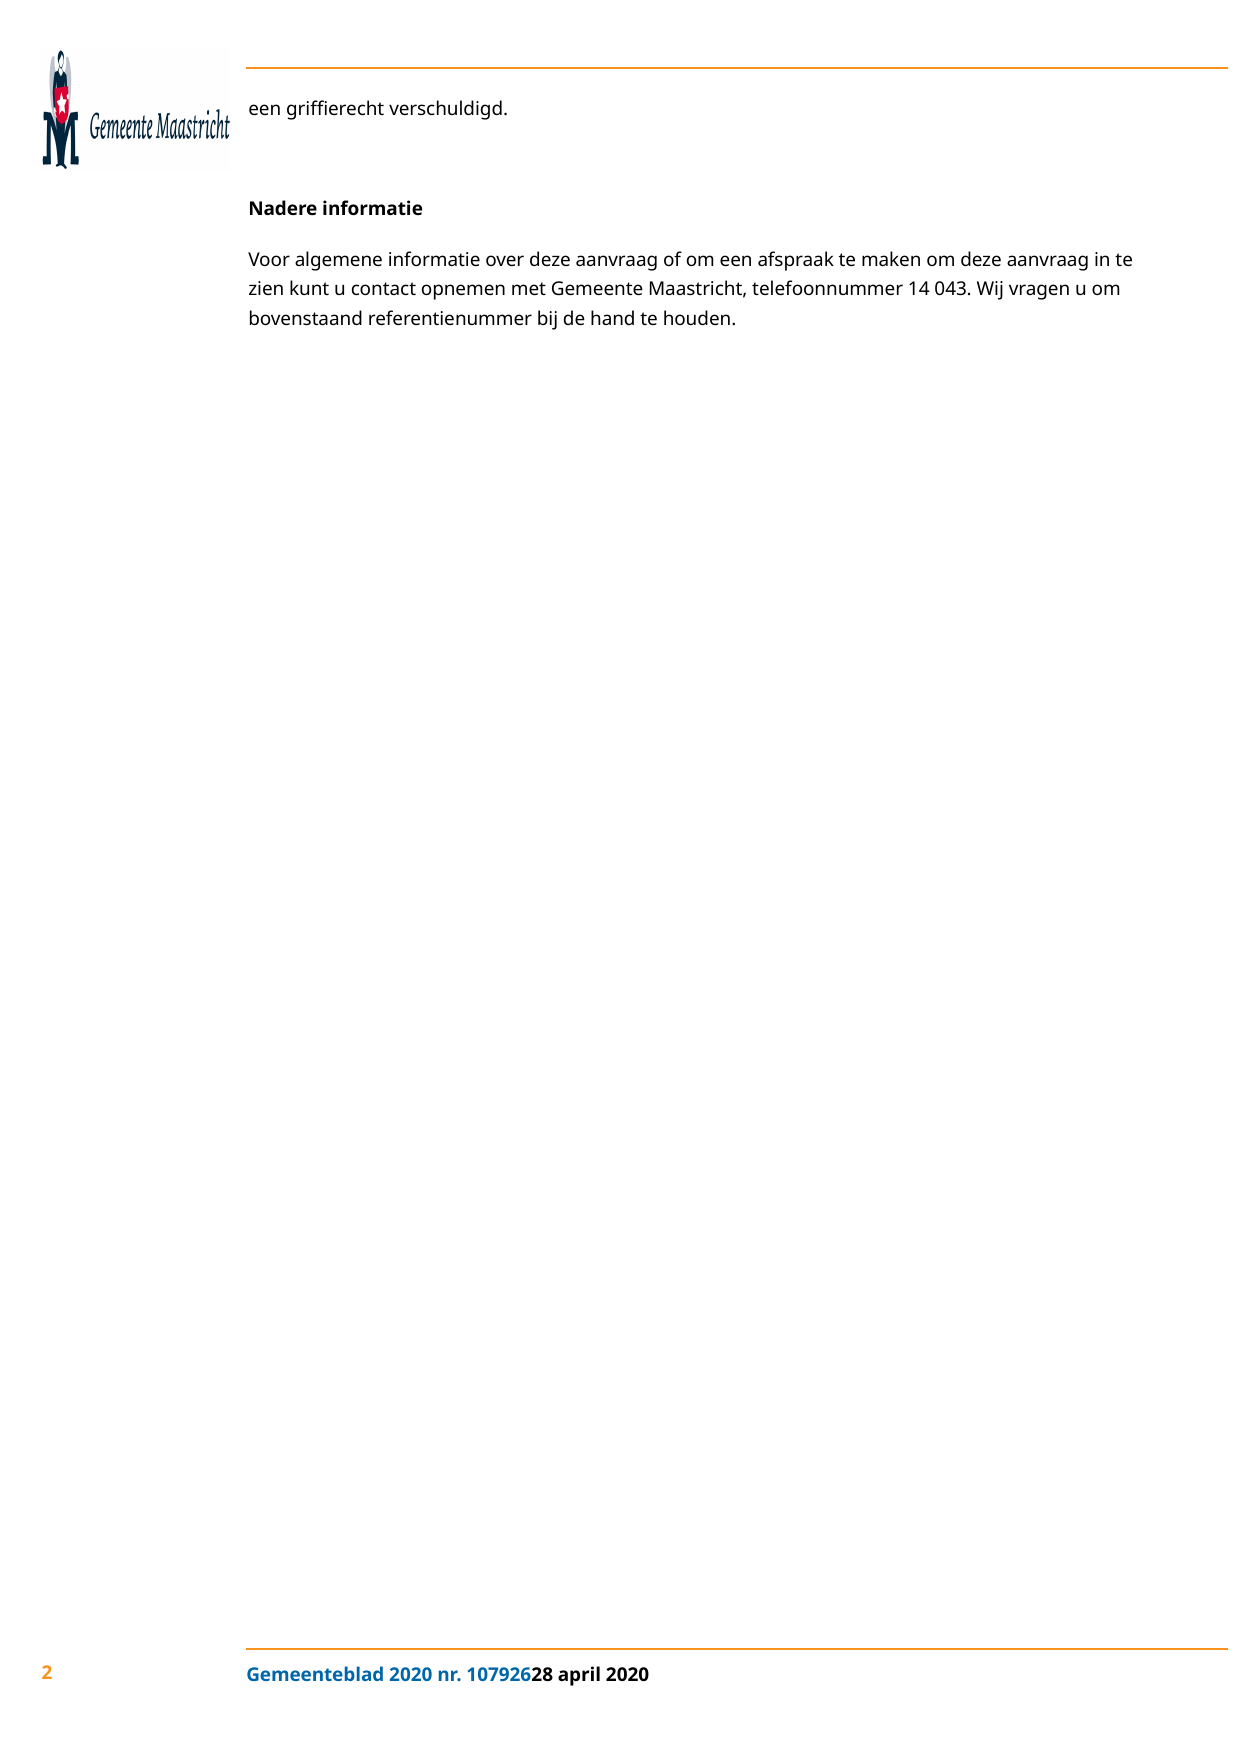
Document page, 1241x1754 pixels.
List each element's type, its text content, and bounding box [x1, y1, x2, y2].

picture [41, 47, 231, 172]
text een griffierecht verschuldigd. [248, 95, 1152, 121]
text Voor algemene informatie over deze aanvraag of om een afspraak te maken om deze aanvraag in te zien kunt u contact opnemen met Gemeente Maastricht, telefoonnummer 14 043. Wij vragen u om bovenstaand referentienummer bij de hand te houden. [248, 246, 1152, 331]
text Nadere informatie [248, 196, 1152, 221]
